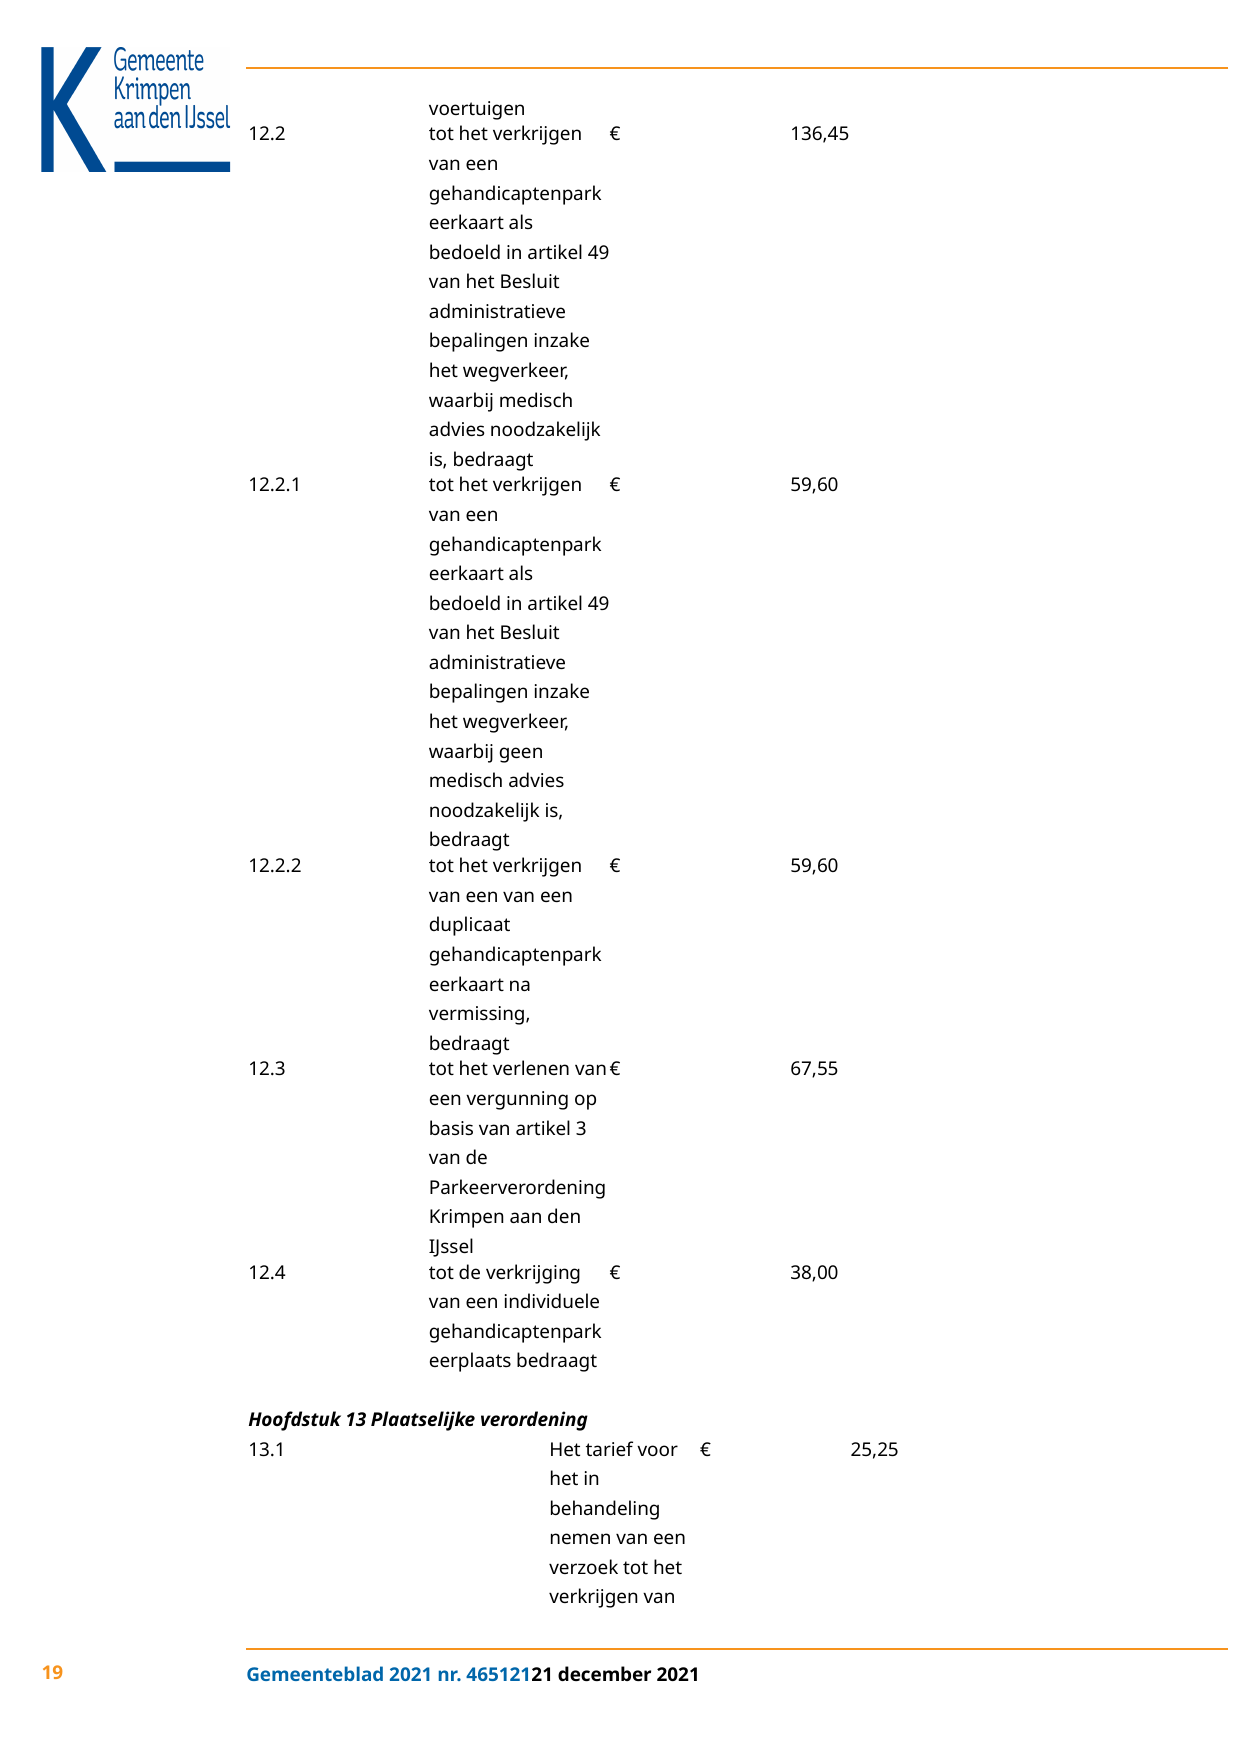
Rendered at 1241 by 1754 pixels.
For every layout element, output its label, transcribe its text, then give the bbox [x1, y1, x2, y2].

table_cell € [609, 853, 790, 1056]
table_cell [790, 95, 1152, 121]
table_cell € [609, 1259, 790, 1373]
table_cell 12.2 [248, 121, 429, 472]
table_cell tot het verlenen van een vergunning op basis van artikel 3 van de Parkeerverordening Krimpen aan den IJssel [429, 1056, 609, 1259]
table_cell [248, 95, 429, 121]
table_cell 38,00 [790, 1259, 1152, 1373]
table_cell € [609, 1056, 790, 1259]
table_cell tot de verkrijging van een individuele gehandicaptenparkeerplaats bedraagt [429, 1259, 609, 1373]
table_cell 12.2.1 [248, 472, 429, 852]
text Hoofdstuk 13 Plaatselijke verordening [248, 1406, 1152, 1432]
table_cell [609, 95, 790, 121]
table_cell 12.4 [248, 1259, 429, 1373]
table_cell 12.2.2 [248, 853, 429, 1056]
table_header 25,25 [850, 1436, 1152, 1609]
table_cell 12.3 [248, 1056, 429, 1259]
table_cell tot het verkrijgen van een gehandicaptenparkeerkaart als bedoeld in artikel 49 van het Besluit administratieve bepalingen inzake het wegverkeer, waarbij geen medisch advies noodzakelijk is, bedraagt [429, 472, 609, 852]
table_cell tot het verkrijgen van een gehandicaptenparkeerkaart als bedoeld in artikel 49 van het Besluit administratieve bepalingen inzake het wegverkeer, waarbij medisch advies noodzakelijk is, bedraagt [429, 121, 609, 472]
picture [41, 47, 231, 172]
table_cell 67,55 [790, 1056, 1152, 1259]
table_cell € [609, 121, 790, 472]
table_header 13.1 [248, 1436, 549, 1609]
table_header Het tarief voor het in behandeling nemen van een verzoek tot het verkrijgen van [549, 1436, 700, 1609]
table_cell 136,45 [790, 121, 1152, 472]
table_header € [700, 1436, 850, 1609]
table_cell voertuigen [429, 95, 609, 121]
table_cell € [609, 472, 790, 852]
table_cell 59,60 [790, 853, 1152, 1056]
table_cell tot het verkrijgen van een van een duplicaat gehandicaptenparkeerkaart na vermissing, bedraagt [429, 853, 609, 1056]
table_cell 59,60 [790, 472, 1152, 852]
